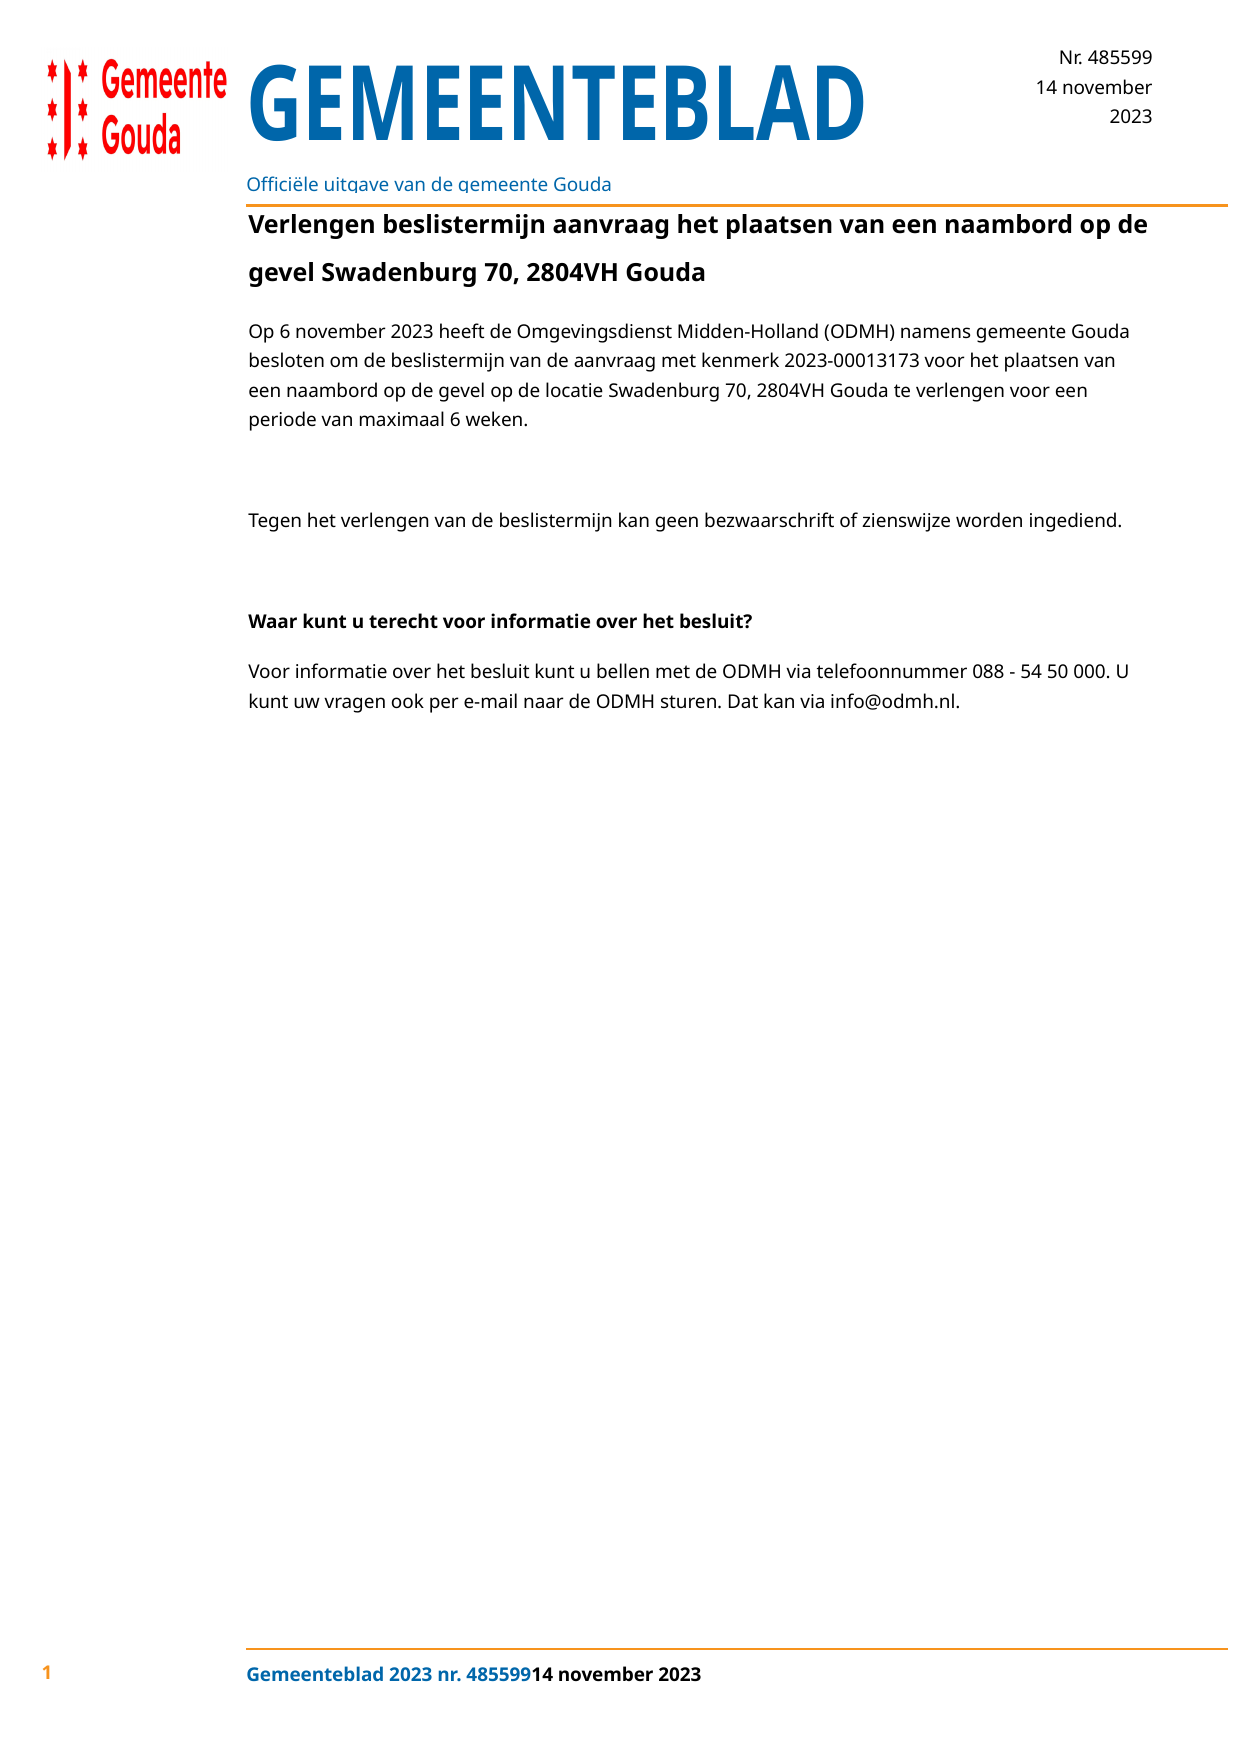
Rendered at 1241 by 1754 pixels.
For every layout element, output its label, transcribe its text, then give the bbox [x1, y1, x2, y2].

text Voor informatie over het besluit kunt u bellen met de ODMH via telefoonnummer 088 - 54 50 000. U kunt uw vragen ook per e-mail naar de ODMH sturen. Dat kan via info@odmh.nl. [248, 659, 1152, 714]
picture [41, 47, 231, 172]
text Verlengen beslistermijn aanvraag het plaatsen van een naambord op de gevel Swadenburg 70, 2804VH Gouda [248, 207, 1152, 288]
text Op 6 november 2023 heeft de Omgevingsdienst Midden-Holland (ODMH) namens gemeente Gouda besloten om de beslistermijn van de aanvraag met kenmerk 2023-00013173 voor het plaatsen van een naambord op de gevel op de locatie Swadenburg 70, 2804VH Gouda te verlengen voor een periode van maximaal 6 weken. [248, 318, 1152, 432]
text Waar kunt u terecht voor informatie over het besluit? [248, 608, 1152, 634]
text Tegen het verlengen van de beslistermijn kan geen bezwaarschrift of zienswijze worden ingediend. [248, 507, 1152, 533]
